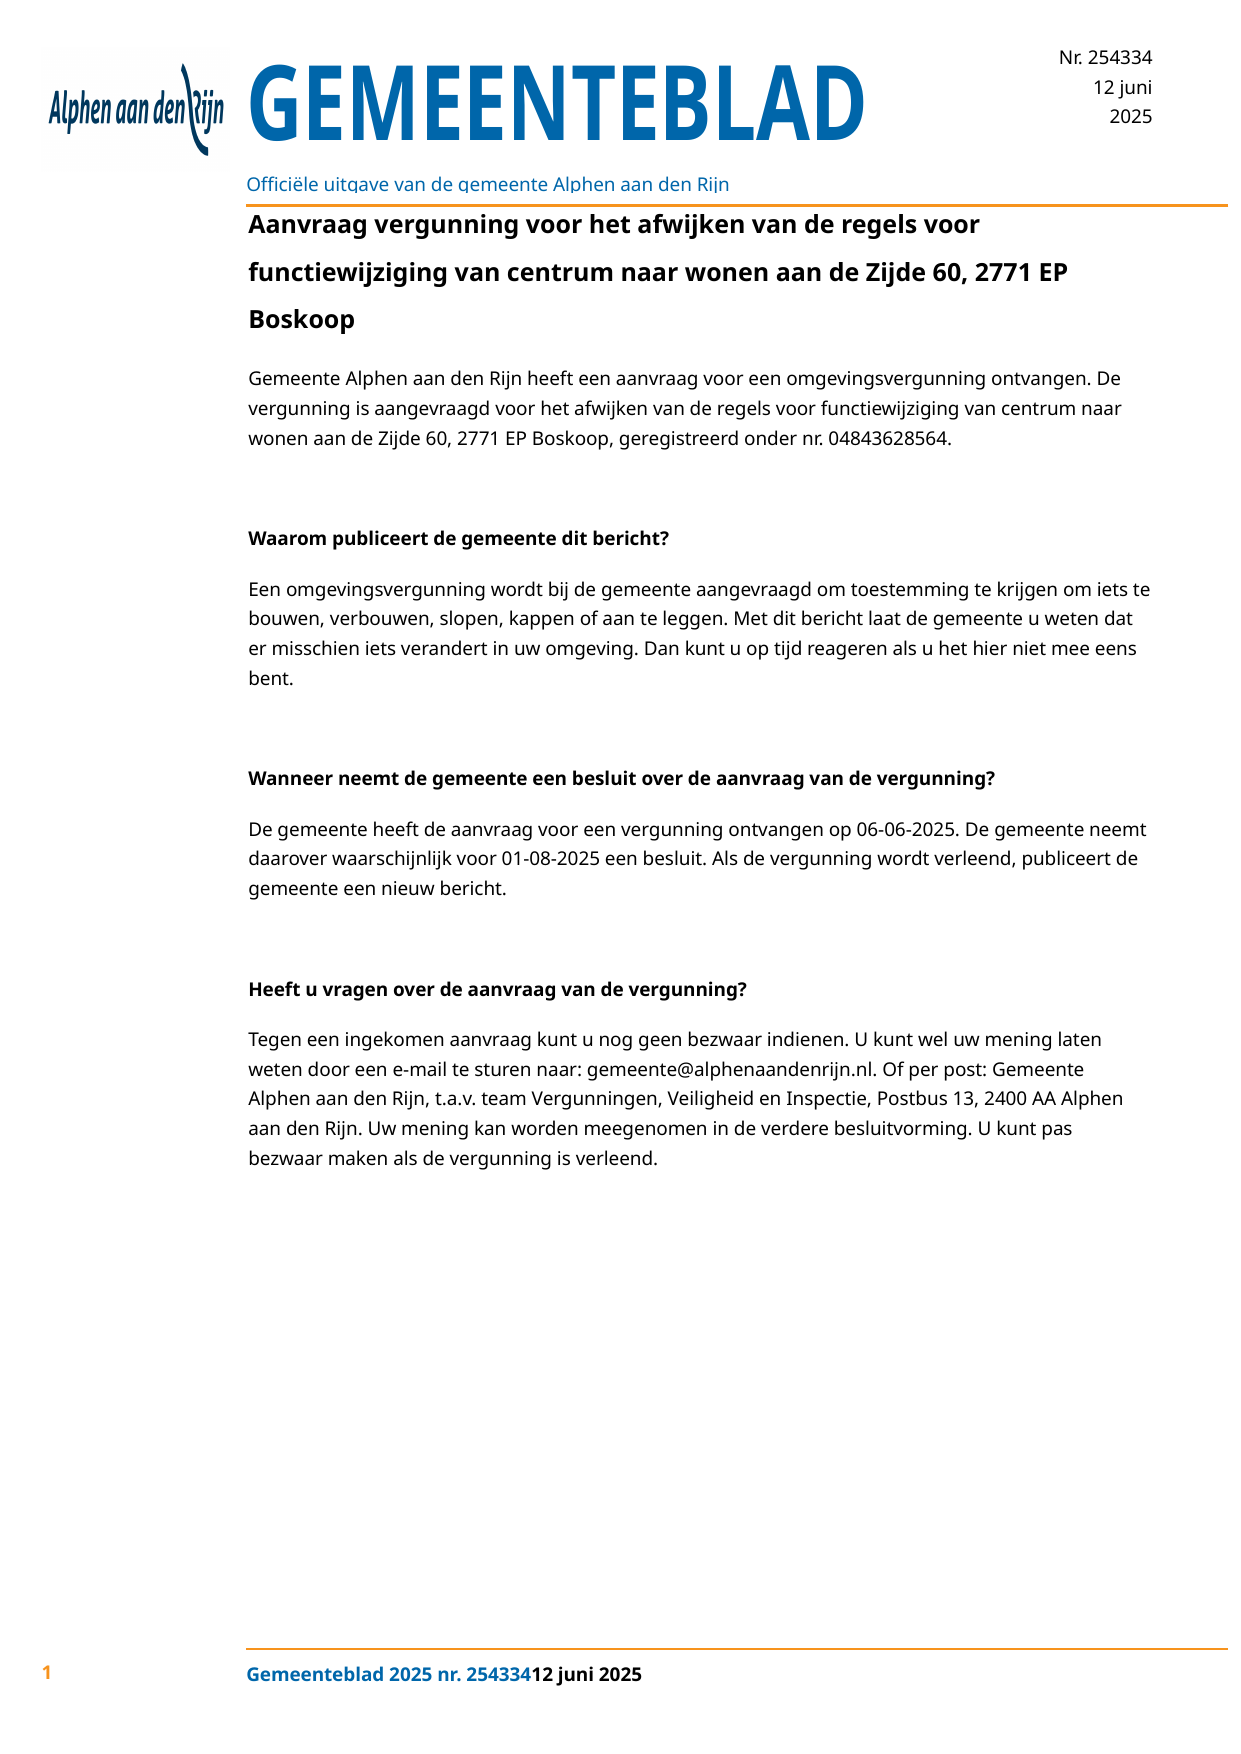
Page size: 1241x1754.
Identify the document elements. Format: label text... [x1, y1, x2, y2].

text Tegen een ingekomen aanvraag kunt u nog geen bezwaar indienen. U kunt wel uw mening laten weten door een e-mail te sturen naar: gemeente@alphenaandenrijn.nl. Of per post: Gemeente Alphen aan den Rijn, t.a.v. team Vergunningen, Veiligheid en Inspectie, Postbus 13, 2400 AA Alphen aan den Rijn. Uw mening kan worden meegenomen in de verdere besluitvorming. U kunt pas bezwaar maken als de vergunning is verleend. [248, 1026, 1152, 1170]
text Aanvraag vergunning voor het afwijken van de regels voor functiewijziging van centrum naar wonen aan de Zijde 60, 2771 EP Boskoop [248, 207, 1152, 336]
picture [41, 47, 231, 172]
text Een omgevingsvergunning wordt bij de gemeente aangevraagd om toestemming te krijgen om iets te bouwen, verbouwen, slopen, kappen of aan te leggen. Met dit bericht laat de gemeente u weten dat er misschien iets verandert in uw omgeving. Dan kunt u op tijd reageren als u het hier niet mee eens bent. [248, 576, 1152, 690]
text De gemeente heeft de aanvraag voor een vergunning ontvangen op 06-06-2025. De gemeente neemt daarover waarschijnlijk voor 01-08-2025 een besluit. Als de vergunning wordt verleend, publiceert de gemeente een nieuw bericht. [248, 816, 1152, 901]
text Gemeente Alphen aan den Rijn heeft een aanvraag voor een omgevingsvergunning ontvangen. De vergunning is aangevraagd voor het afwijken van de regels voor functiewijziging van centrum naar wonen aan de Zijde 60, 2771 EP Boskoop, geregistreerd onder nr. 04843628564. [248, 366, 1152, 450]
text Wanneer neemt de gemeente een besluit over de aanvraag van de vergunning? [248, 766, 1152, 791]
text Heeft u vragen over de aanvraag van de vergunning? [248, 976, 1152, 1002]
text Waarom publiceert de gemeente dit bericht? [248, 526, 1152, 551]
